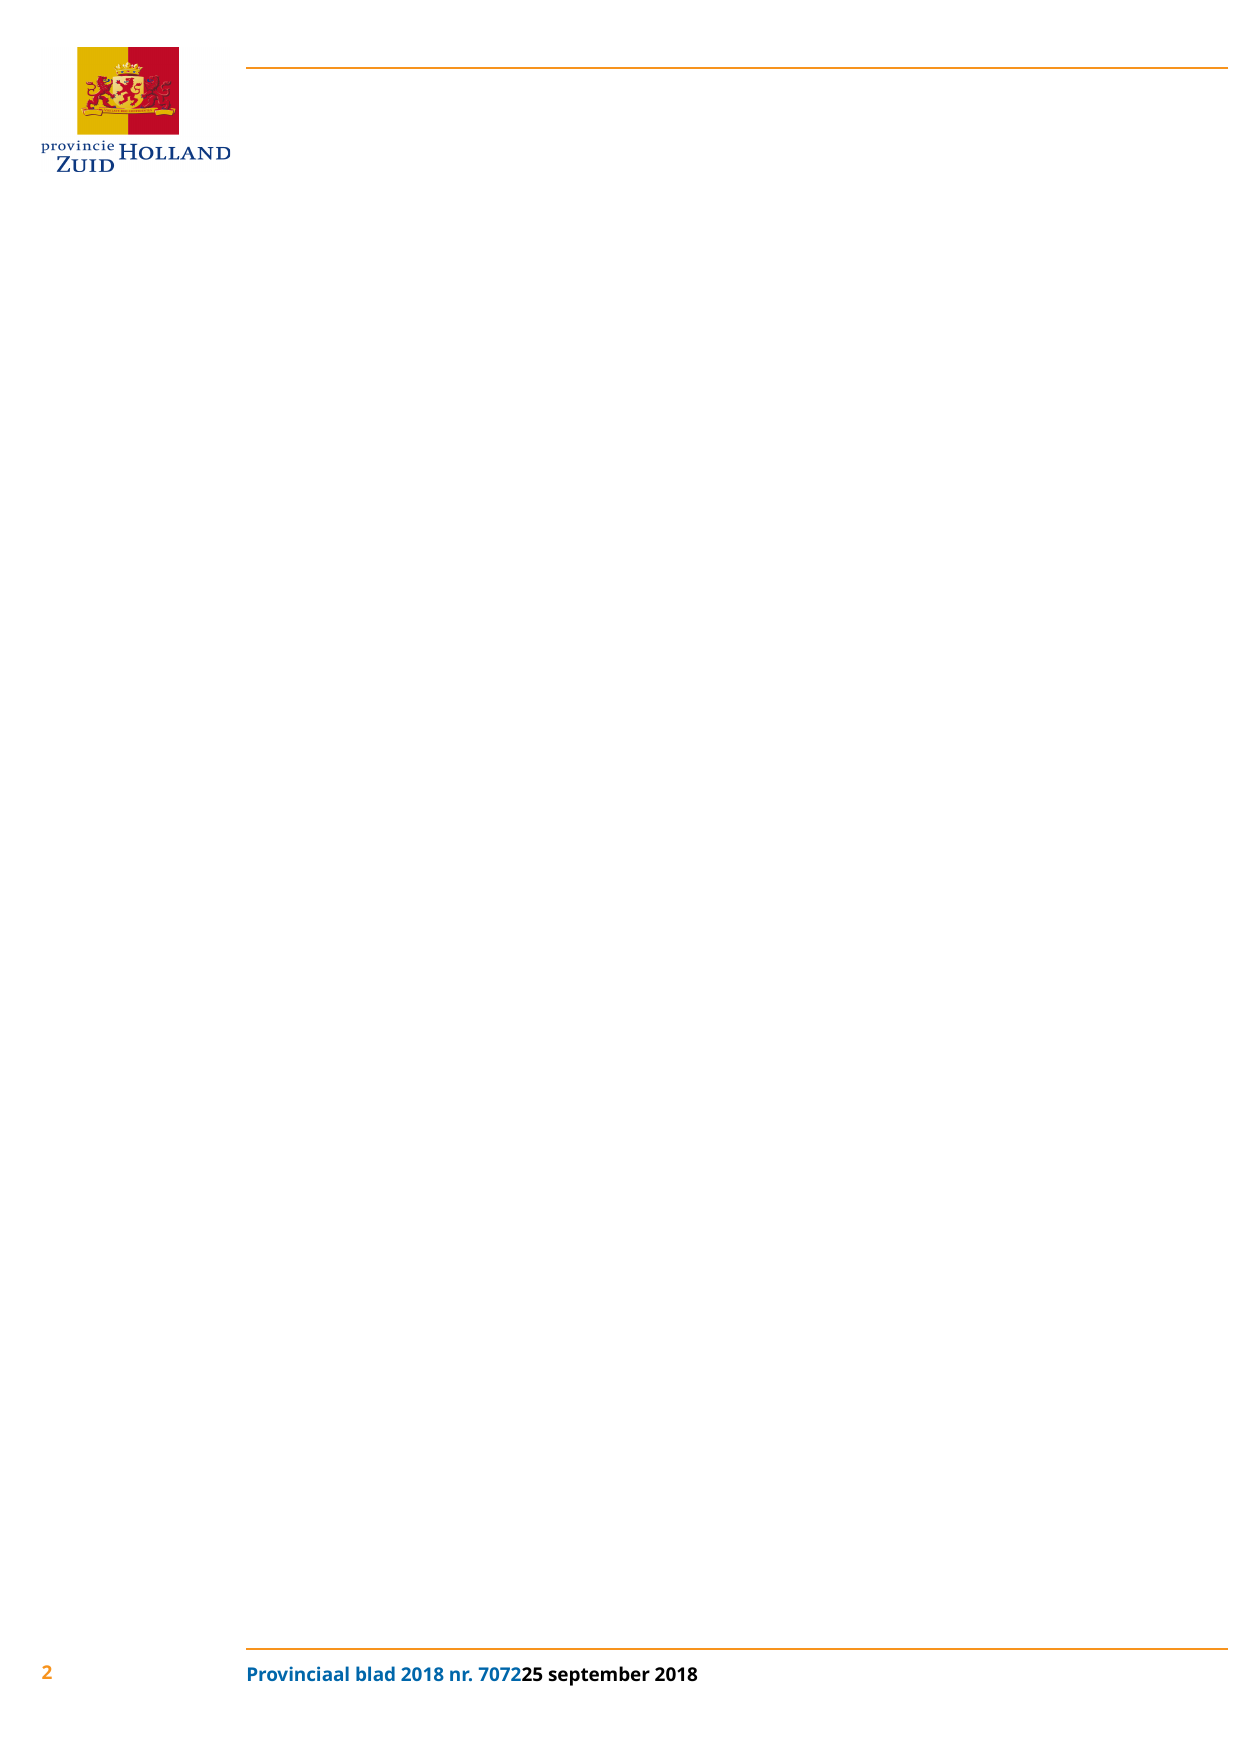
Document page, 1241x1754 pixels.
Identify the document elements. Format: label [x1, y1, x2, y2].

picture [41, 47, 231, 172]
